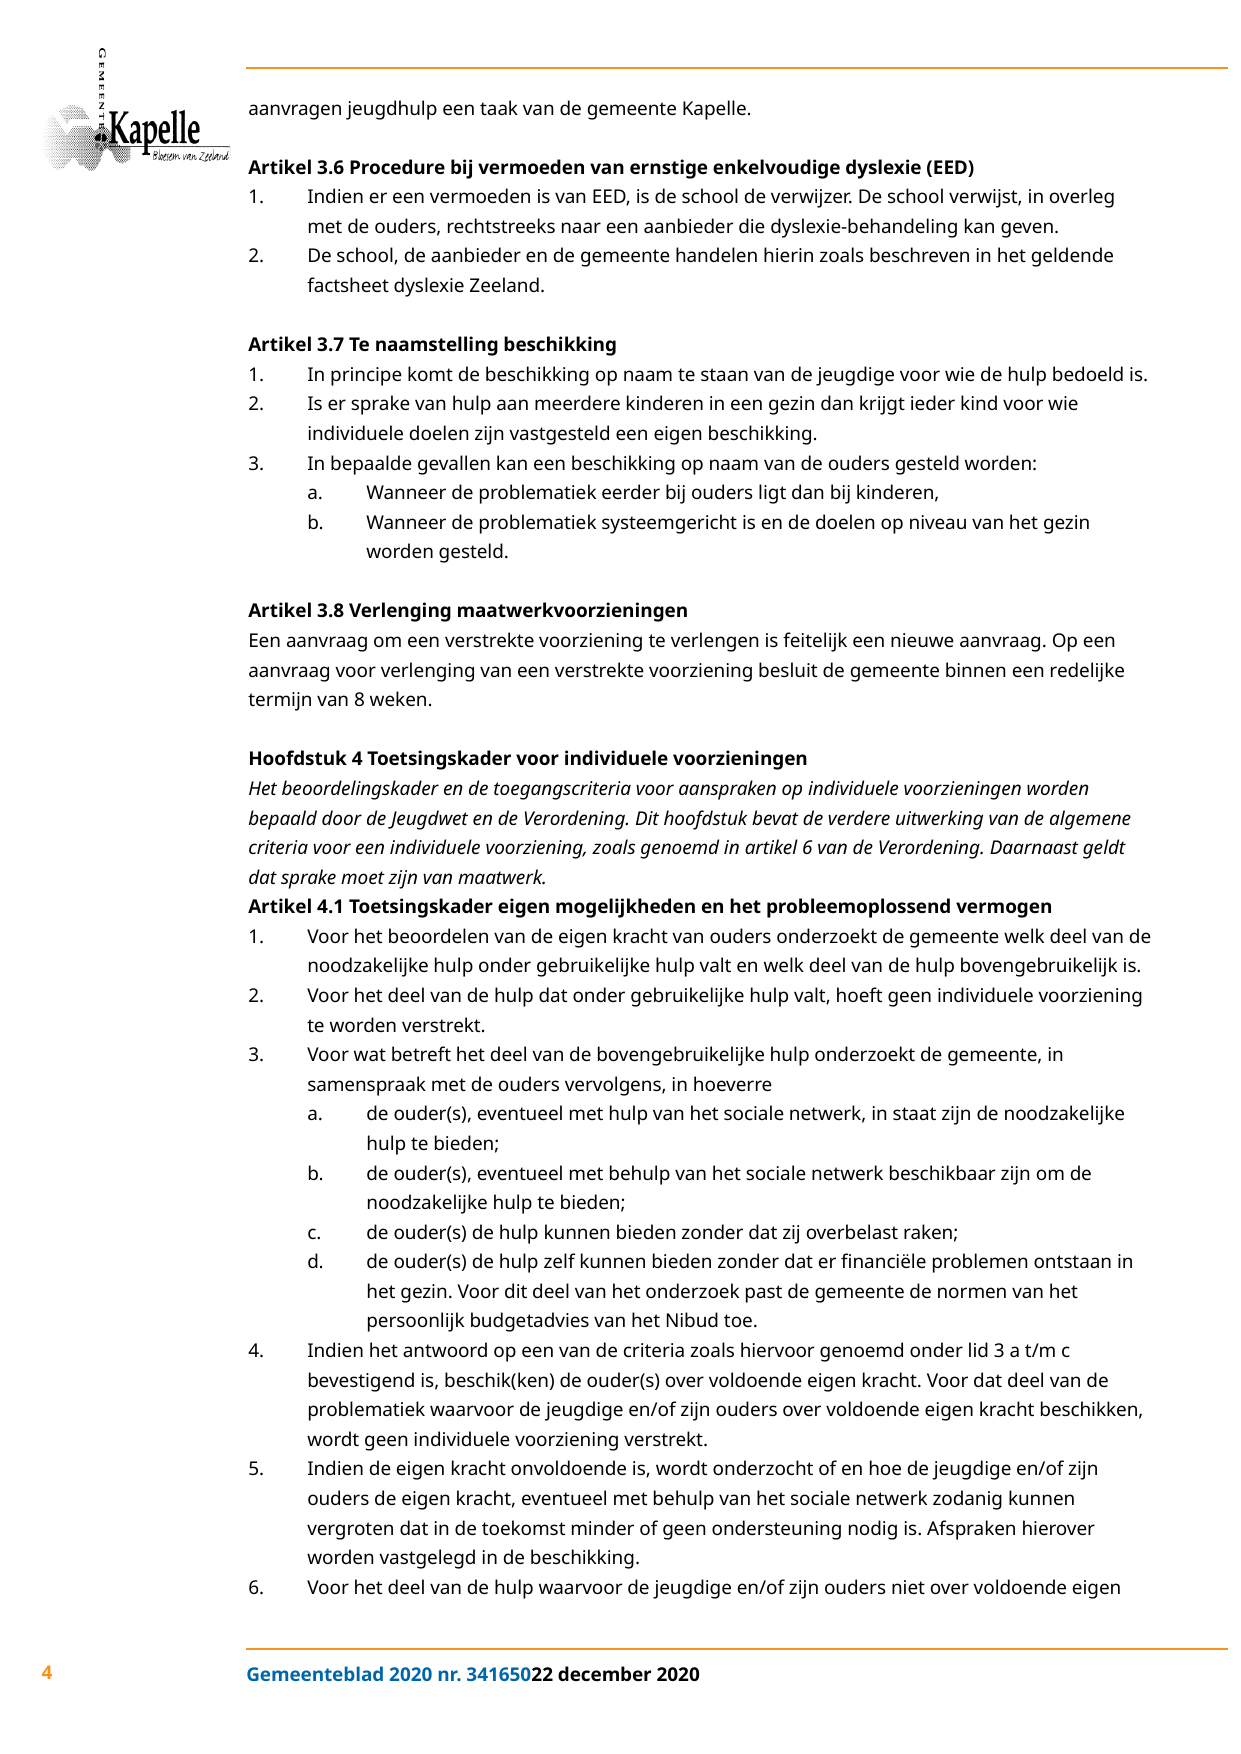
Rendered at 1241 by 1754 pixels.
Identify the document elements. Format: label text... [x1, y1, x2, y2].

list Wanneer de problematiek systeemgericht is en de doelen op niveau van het gezin worden gesteld. [307, 509, 1152, 564]
list Voor wat betreft het deel van de bovengebruikelijke hulp onderzoekt de gemeente, in samenspraak met de ouders vervolgens, in hoeverre [248, 1041, 1152, 1097]
list de ouder(s) de hulp kunnen bieden zonder dat zij overbelast raken; [307, 1219, 1152, 1245]
text Artikel 3.8 Verlenging maatwerkvoorzieningen [248, 598, 1152, 623]
list Indien het antwoord op een van de criteria zoals hiervoor genoemd onder lid 3 a t/m c bevestigend is, beschik(ken) de ouder(s) over voldoende eigen kracht. Voor dat deel van de problematiek waarvoor de jeugdige en/of zijn ouders over voldoende eigen kracht beschikken, wordt geen individuele voorziening verstrekt. [248, 1337, 1152, 1452]
list In principe komt de beschikking op naam te staan van de jeugdige voor wie de hulp bedoeld is. [248, 361, 1152, 387]
list de ouder(s), eventueel met behulp van het sociale netwerk beschikbaar zijn om de noodzakelijke hulp te bieden; [307, 1160, 1152, 1215]
text Artikel 3.7 Te naamstelling beschikking [248, 331, 1152, 357]
list Is er sprake van hulp aan meerdere kinderen in een gezin dan krijgt ieder kind voor wie individuele doelen zijn vastgesteld een eigen beschikking. [248, 391, 1152, 446]
text Het beoordelingskader en de toegangscriteria voor aanspraken op individuele voorzieningen worden bepaald door de Jeugdwet en de Verordening. Dit hoofdstuk bevat de verdere uitwerking van de algemene criteria voor een individuele voorziening, zoals genoemd in artikel 6 van de Verordening. Daarnaast geldt dat sprake moet zijn van maatwerk. [248, 775, 1152, 890]
list Indien de eigen kracht onvoldoende is, wordt onderzocht of en hoe de jeugdige en/of zijn ouders de eigen kracht, eventueel met behulp van het sociale netwerk zodanig kunnen vergroten dat in de toekomst minder of geen ondersteuning nodig is. Afspraken hierover worden vastgelegd in de beschikking. [248, 1456, 1152, 1570]
list Indien er een vermoeden is van EED, is de school de verwijzer. De school verwijst, in overleg met de ouders, rechtstreeks naar een aanbieder die dyslexie-behandeling kan geven. [248, 183, 1152, 239]
list de ouder(s) de hulp zelf kunnen bieden zonder dat er financiële problemen ontstaan in het gezin. Voor dit deel van het onderzoek past de gemeente de normen van het persoonlijk budgetadvies van het Nibud toe. [307, 1248, 1152, 1333]
list De school, de aanbieder en de gemeente handelen hierin zoals beschreven in het geldende factsheet dyslexie Zeeland. [248, 243, 1152, 298]
text aanvragen jeugdhulp een taak van de gemeente Kapelle. [248, 95, 1152, 121]
text Artikel 4.1 Toetsingskader eigen mogelijkheden en het probleemoplossend vermogen [248, 893, 1152, 919]
list Wanneer de problematiek eerder bij ouders ligt dan bij kinderen, [307, 479, 1152, 505]
text Een aanvraag om een verstrekte voorziening te verlengen is feitelijk een nieuwe aanvraag. Op een aanvraag voor verlenging van een verstrekte voorziening besluit de gemeente binnen een redelijke termijn van 8 weken. [248, 627, 1152, 712]
picture [41, 47, 231, 172]
text Hoofdstuk 4 Toetsingskader voor individuele voorzieningen [248, 746, 1152, 771]
list de ouder(s), eventueel met hulp van het sociale netwerk, in staat zijn de noodzakelijke hulp te bieden; [307, 1101, 1152, 1156]
list Voor het deel van de hulp waarvoor de jeugdige en/of zijn ouders niet over voldoende eigen [248, 1574, 1152, 1600]
text Artikel 3.6 Procedure bij vermoeden van ernstige enkelvoudige dyslexie (EED) [248, 154, 1152, 180]
list Voor het beoordelen van de eigen kracht van ouders onderzoekt de gemeente welk deel van de noodzakelijke hulp onder gebruikelijke hulp valt en welk deel van de hulp bovengebruikelijk is. [248, 923, 1152, 978]
list Voor het deel van de hulp dat onder gebruikelijke hulp valt, hoeft geen individuele voorziening te worden verstrekt. [248, 982, 1152, 1038]
list In bepaalde gevallen kan een beschikking op naam van de ouders gesteld worden: [248, 450, 1152, 476]
